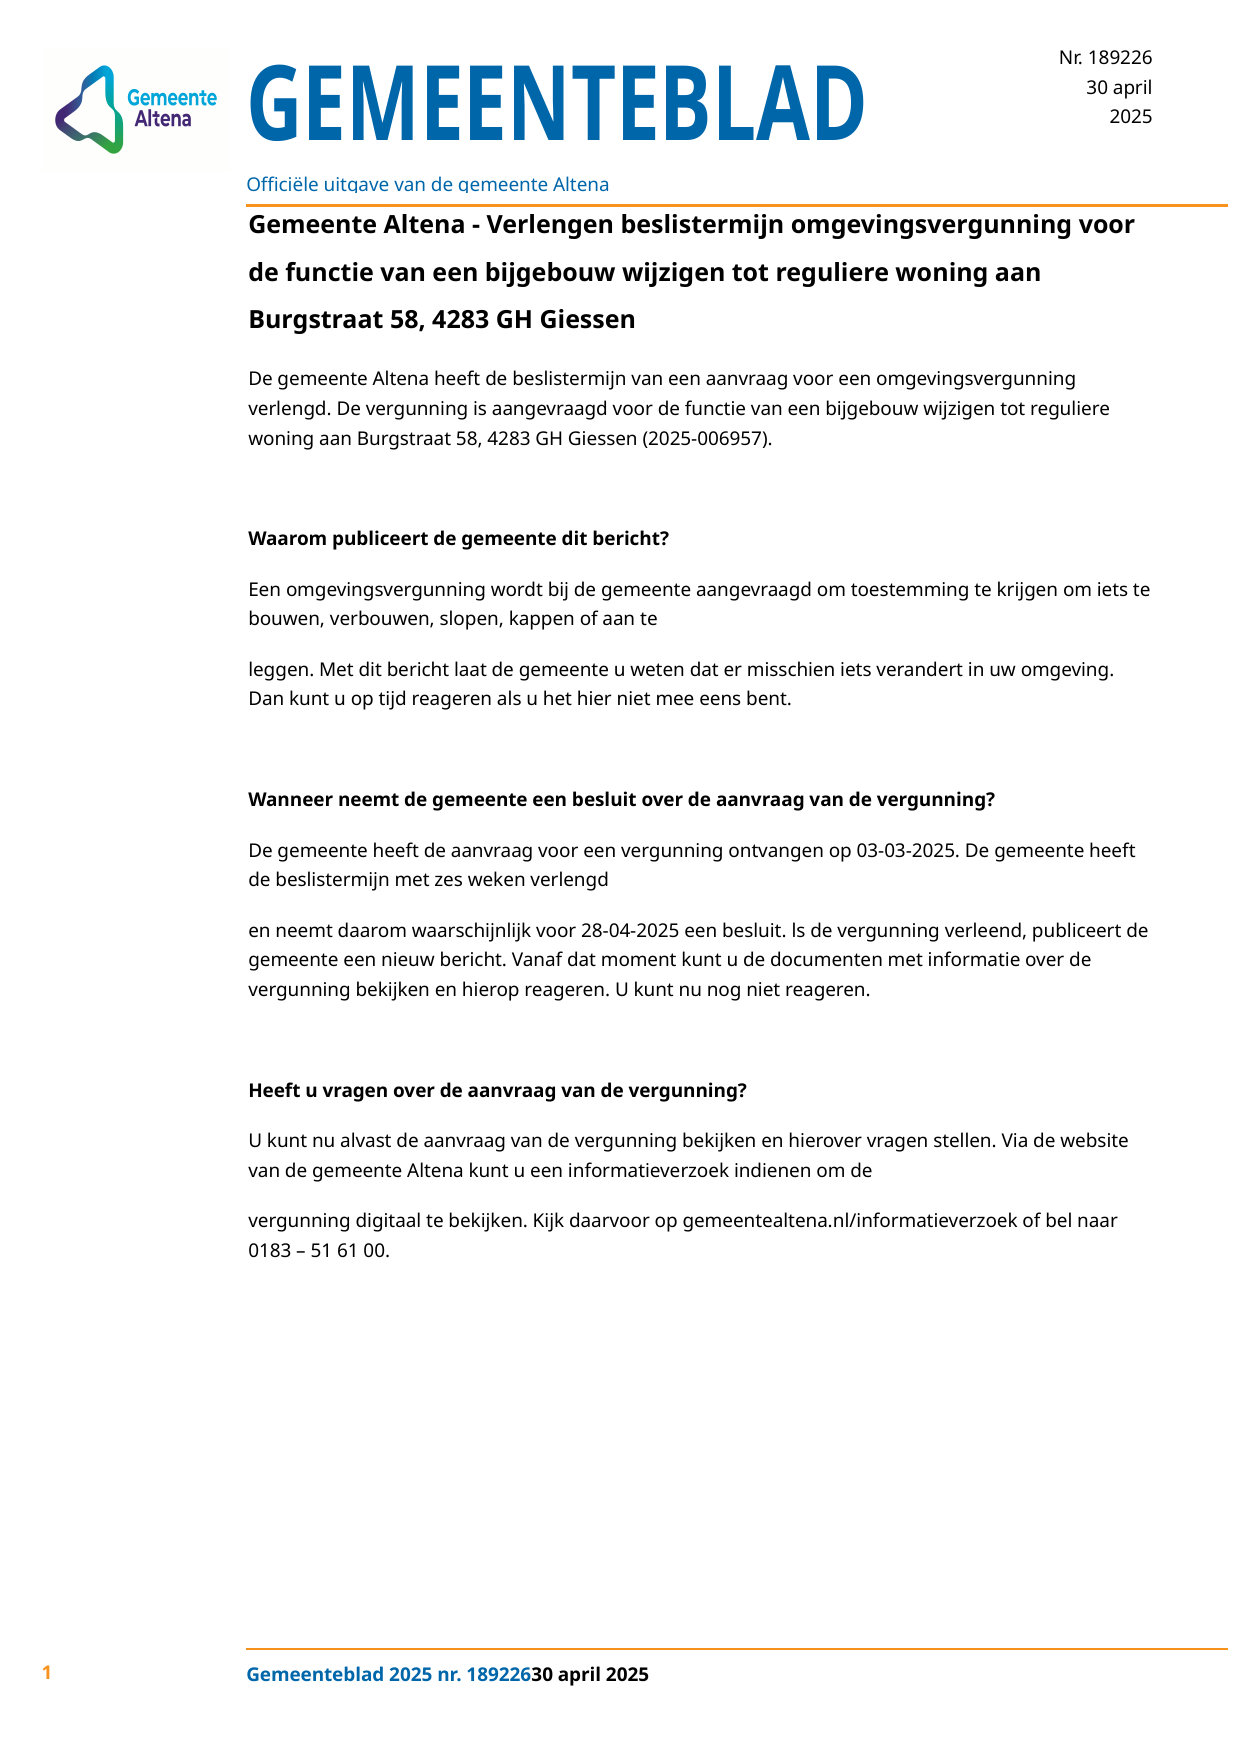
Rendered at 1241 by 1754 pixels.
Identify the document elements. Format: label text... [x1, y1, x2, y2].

text Heeft u vragen over de aanvraag van de vergunning? [248, 1077, 1152, 1102]
text Gemeente Altena - Verlengen beslistermijn omgevingsvergunning voor de functie van een bijgebouw wijzigen tot reguliere woning aan Burgstraat 58, 4283 GH Giessen [248, 207, 1152, 336]
text Wanneer neemt de gemeente een besluit over de aanvraag van de vergunning? [248, 786, 1152, 812]
picture [41, 47, 231, 172]
text en neemt daarom waarschijnlijk voor 28-04-2025 een besluit. ls de vergunning verleend, publiceert de gemeente een nieuw bericht. Vanaf dat moment kunt u de documenten met informatie over de vergunning bekijken en hierop reageren. U kunt nu nog niet reageren. [248, 917, 1152, 1002]
text De gemeente heeft de aanvraag voor een vergunning ontvangen op 03-03-2025. De gemeente heeft de beslistermijn met zes weken verlengd [248, 837, 1152, 892]
text De gemeente Altena heeft de beslistermijn van een aanvraag voor een omgevingsvergunning verlengd. De vergunning is aangevraagd voor de functie van een bijgebouw wijzigen tot reguliere woning aan Burgstraat 58, 4283 GH Giessen (2025-006957). [248, 366, 1152, 450]
text vergunning digitaal te bekijken. Kijk daarvoor op gemeentealtena.nl/informatieverzoek of bel naar 0183 – 51 61 00. [248, 1207, 1152, 1262]
text leggen. Met dit bericht laat de gemeente u weten dat er misschien iets verandert in uw omgeving. Dan kunt u op tijd reageren als u het hier niet mee eens bent. [248, 656, 1152, 711]
text Een omgevingsvergunning wordt bij de gemeente aangevraagd om toestemming te krijgen om iets te bouwen, verbouwen, slopen, kappen of aan te [248, 576, 1152, 631]
text Waarom publiceert de gemeente dit bericht? [248, 526, 1152, 551]
text U kunt nu alvast de aanvraag van de vergunning bekijken en hierover vragen stellen. Via de website van de gemeente Altena kunt u een informatieverzoek indienen om de [248, 1127, 1152, 1182]
